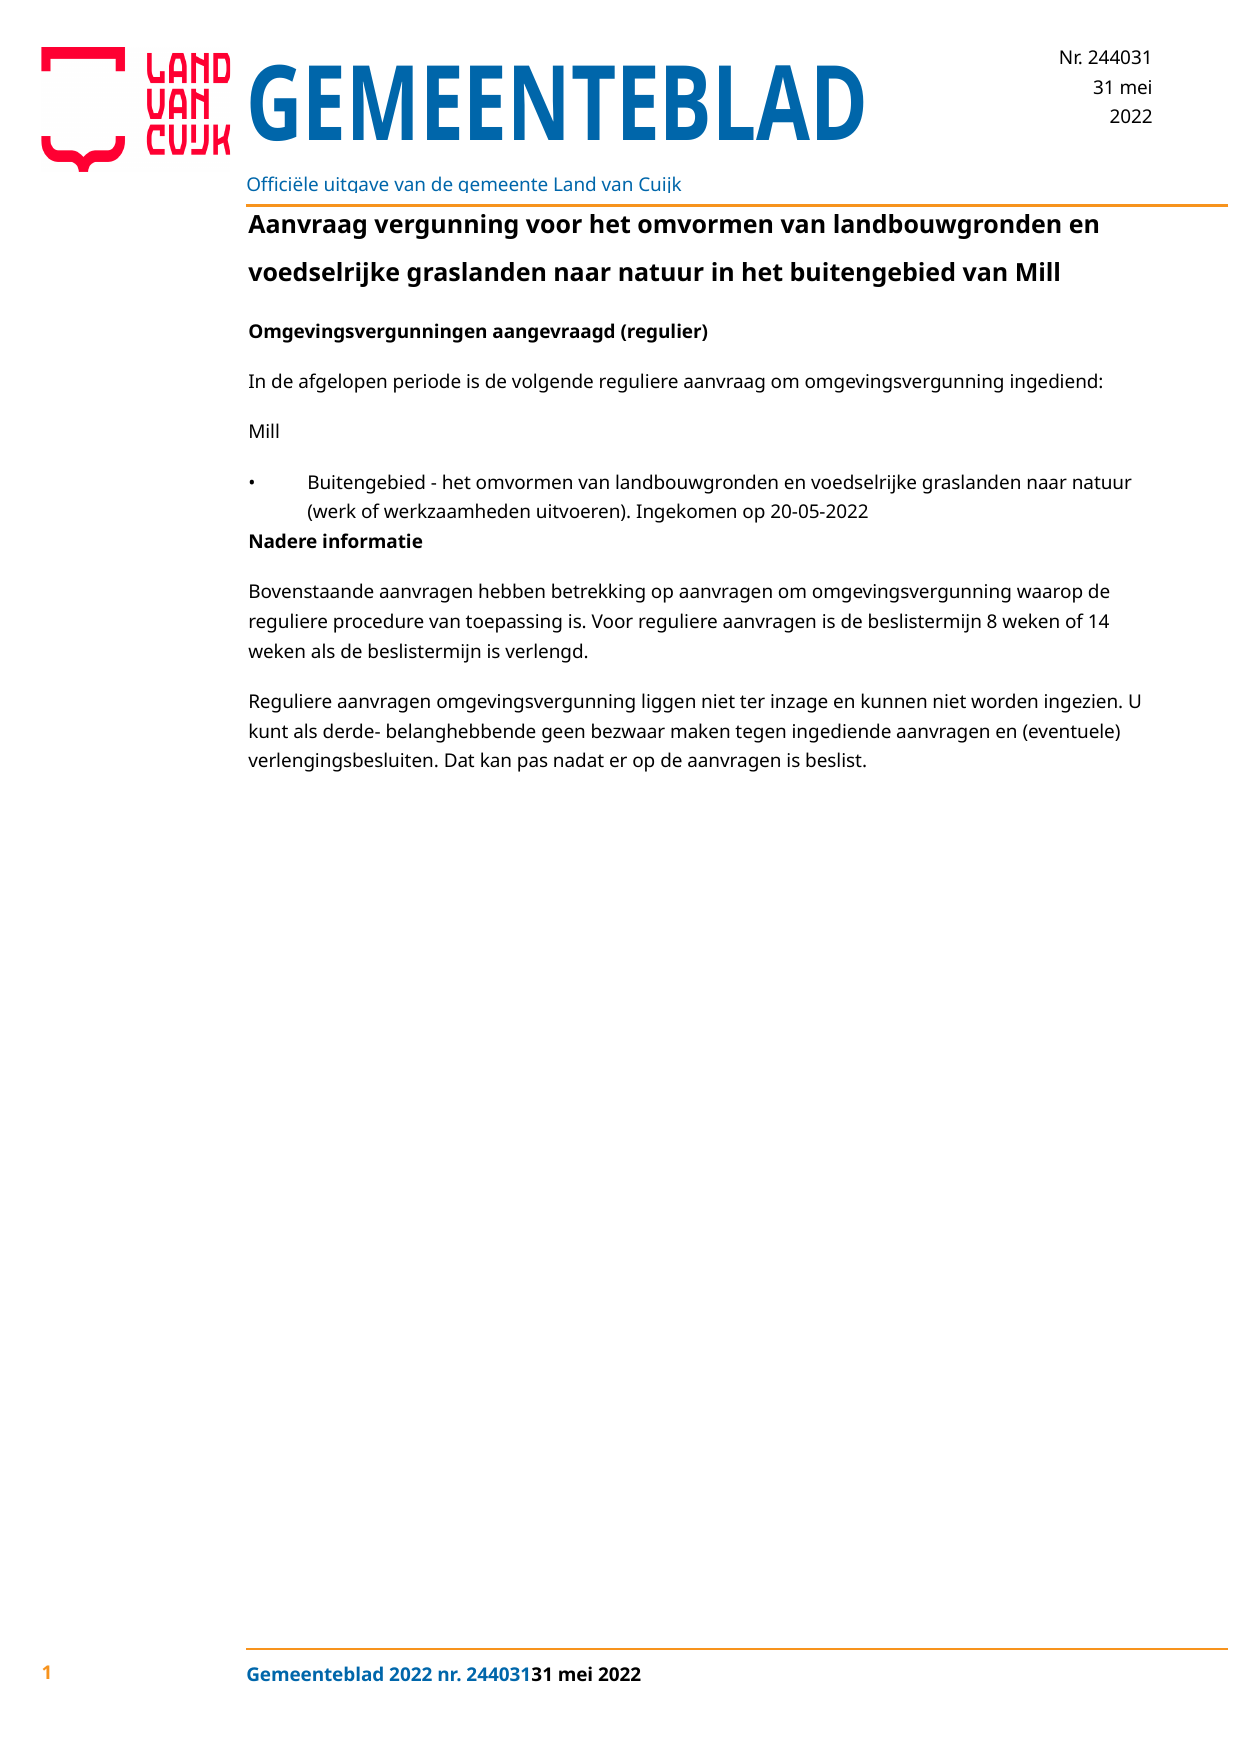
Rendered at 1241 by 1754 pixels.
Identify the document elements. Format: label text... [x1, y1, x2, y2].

text Omgevingsvergunningen aangevraagd (regulier) [248, 318, 1152, 344]
text Bovenstaande aanvragen hebben betrekking op aanvragen om omgevingsvergunning waarop de reguliere procedure van toepassing is. Voor reguliere aanvragen is de beslistermijn 8 weken of 14 weken als de beslistermijn is verlengd. [248, 579, 1152, 664]
text In de afgelopen periode is de volgende reguliere aanvraag om omgevingsvergunning ingediend: [248, 368, 1152, 394]
text Reguliere aanvragen omgevingsvergunning liggen niet ter inzage en kunnen niet worden ingezien. U kunt als derde- belanghebbende geen bezwaar maken tegen ingediende aanvragen en (eventuele) verlengingsbesluiten. Dat kan pas nadat er op de aanvragen is beslist. [248, 688, 1152, 773]
picture [41, 47, 231, 172]
text Aanvraag vergunning voor het omvormen van landbouwgronden en voedselrijke graslanden naar natuur in het buitengebied van Mill [248, 207, 1152, 288]
text Nadere informatie [248, 528, 1152, 554]
list Buitengebied - het omvormen van landbouwgronden en voedselrijke graslanden naar natuur (werk of werkzaamheden uitvoeren). Ingekomen op 20-05-2022 [248, 469, 1152, 524]
text Mill [248, 419, 1152, 444]
